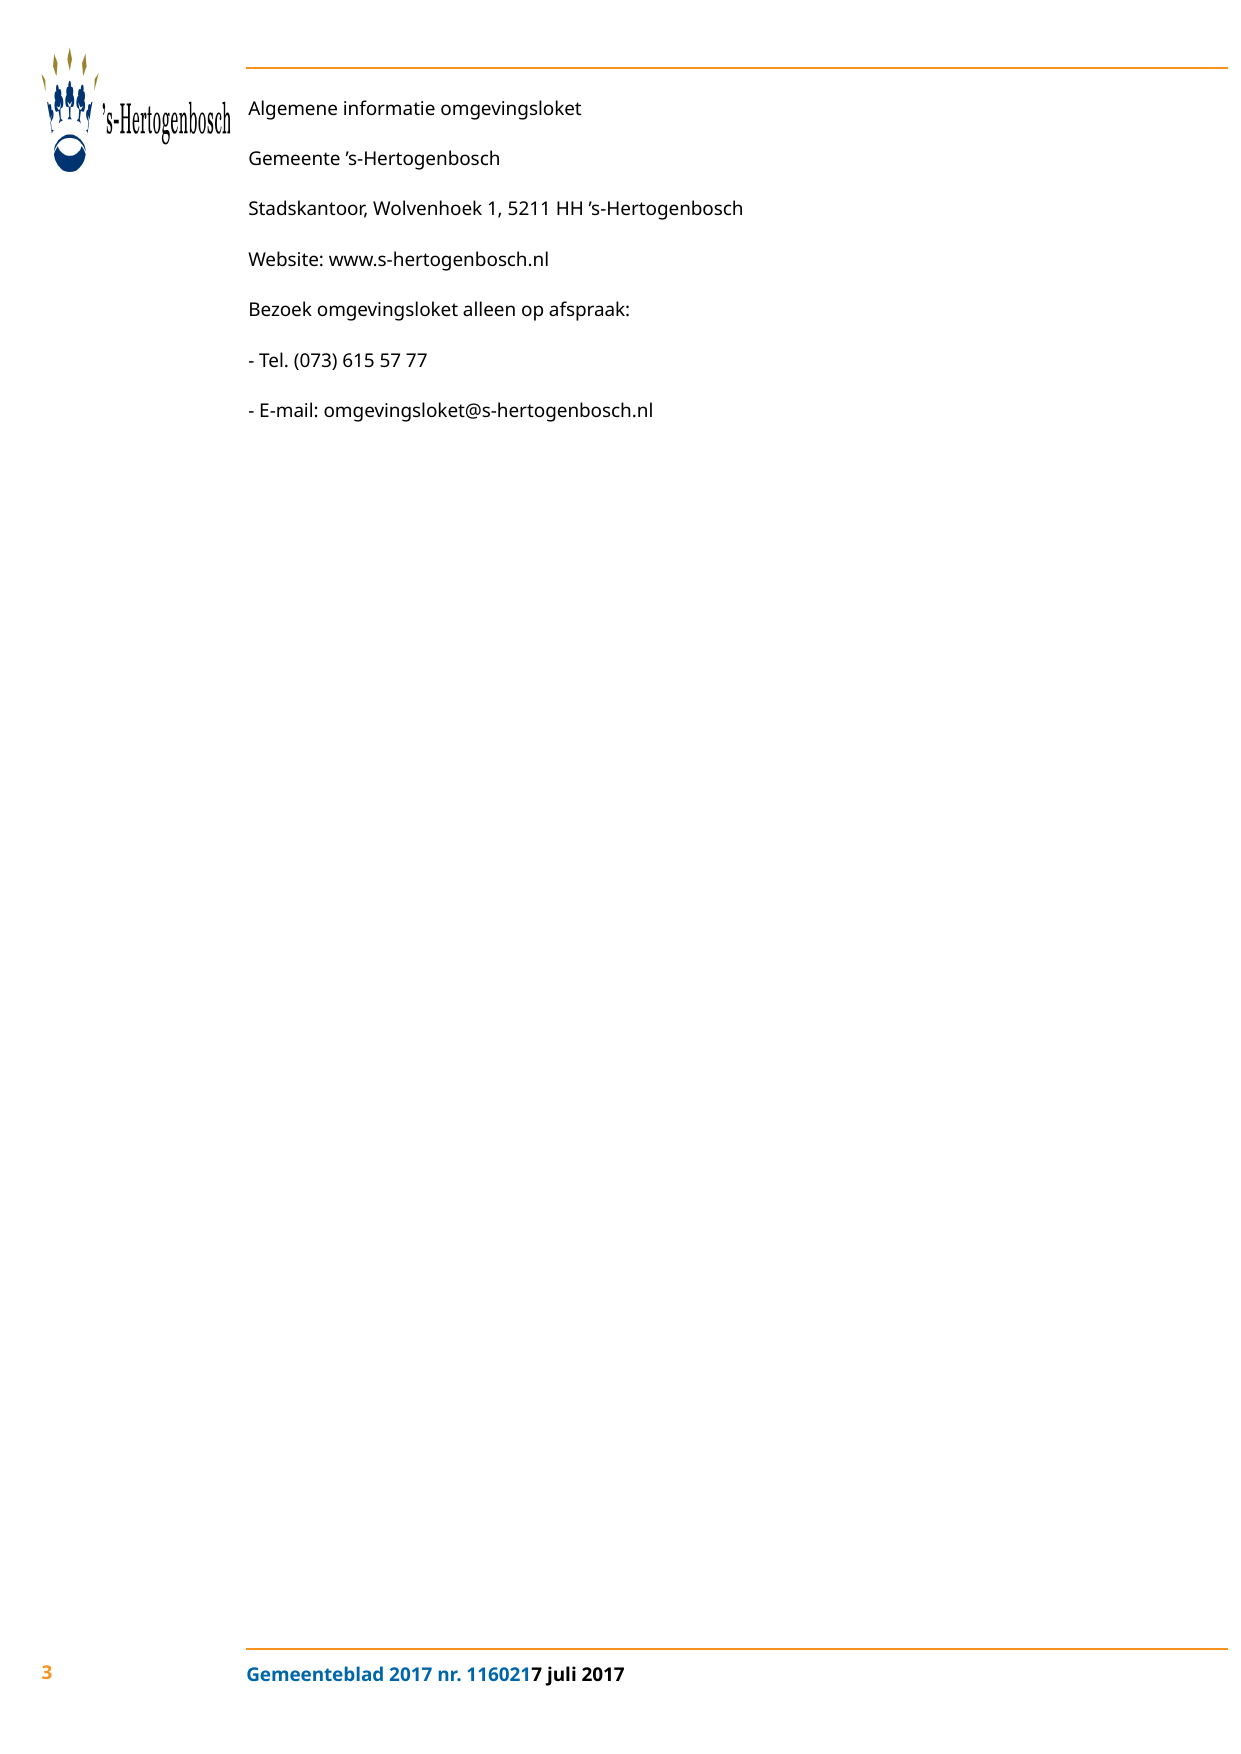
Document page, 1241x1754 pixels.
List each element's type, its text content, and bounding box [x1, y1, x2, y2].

text - Tel. (073) 615 57 77 [248, 347, 1152, 373]
text Stadskantoor, Wolvenhoek 1, 5211 HH ’s-Hertogenbosch [248, 196, 1152, 221]
text Bezoek omgevingsloket alleen op afspraak: [248, 296, 1152, 322]
text Website: www.s-hertogenbosch.nl [248, 246, 1152, 272]
picture [41, 47, 231, 172]
text Algemene informatie omgevingsloket [248, 95, 1152, 121]
text - E-mail: omgevingsloket@s-hertogenbosch.nl [248, 397, 1152, 423]
text Gemeente ’s-Hertogenbosch [248, 145, 1152, 171]
